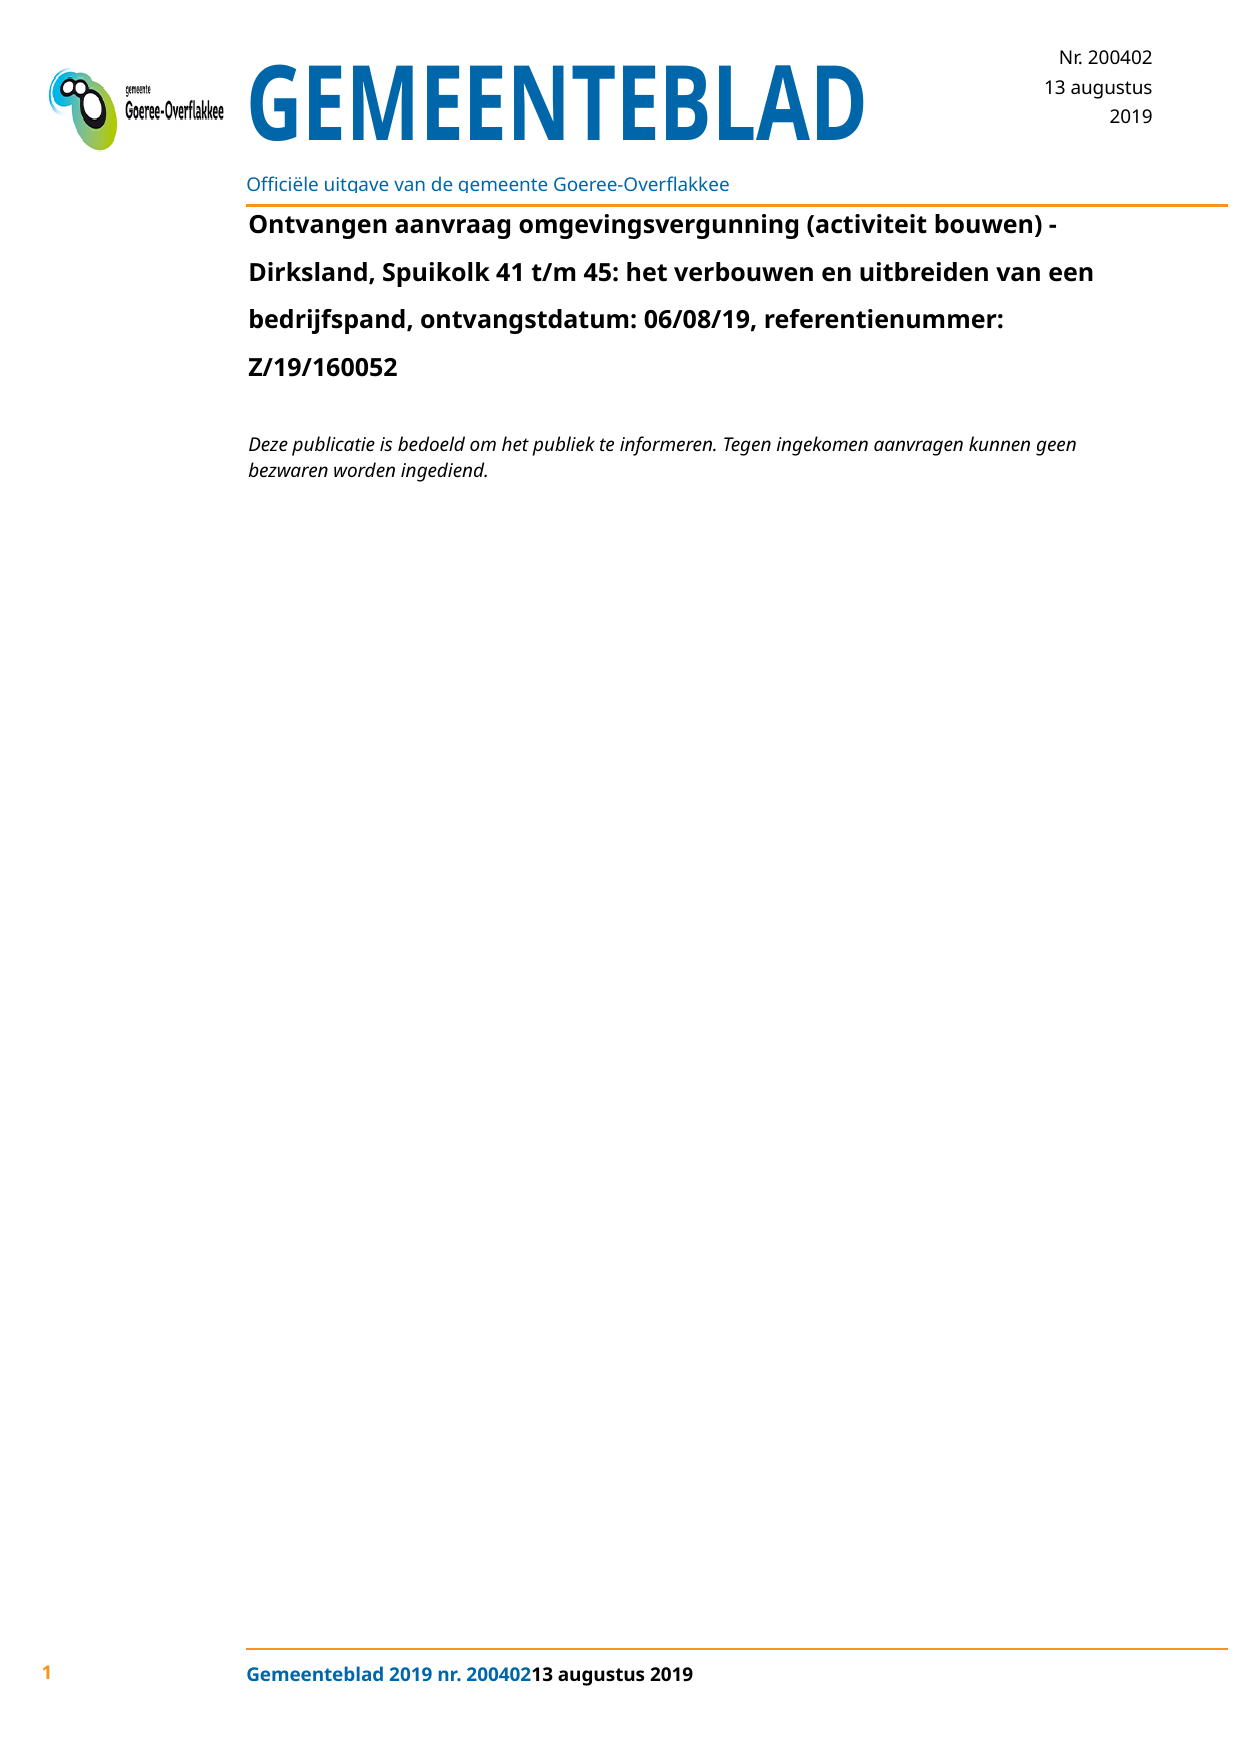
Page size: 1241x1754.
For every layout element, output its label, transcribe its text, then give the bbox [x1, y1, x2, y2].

picture [41, 47, 231, 172]
text Deze publicatie is bedoeld om het publiek te informeren. Tegen ingekomen aanvragen kunnen geen bezwaren worden ingediend. [248, 431, 1152, 483]
text Ontvangen aanvraag omgevingsvergunning (activiteit bouwen) - Dirksland, Spuikolk 41 t/m 45: het verbouwen en uitbreiden van een bedrijfspand, ontvangstdatum: 06/08/19, referentienummer: Z/19/160052 [248, 207, 1152, 384]
